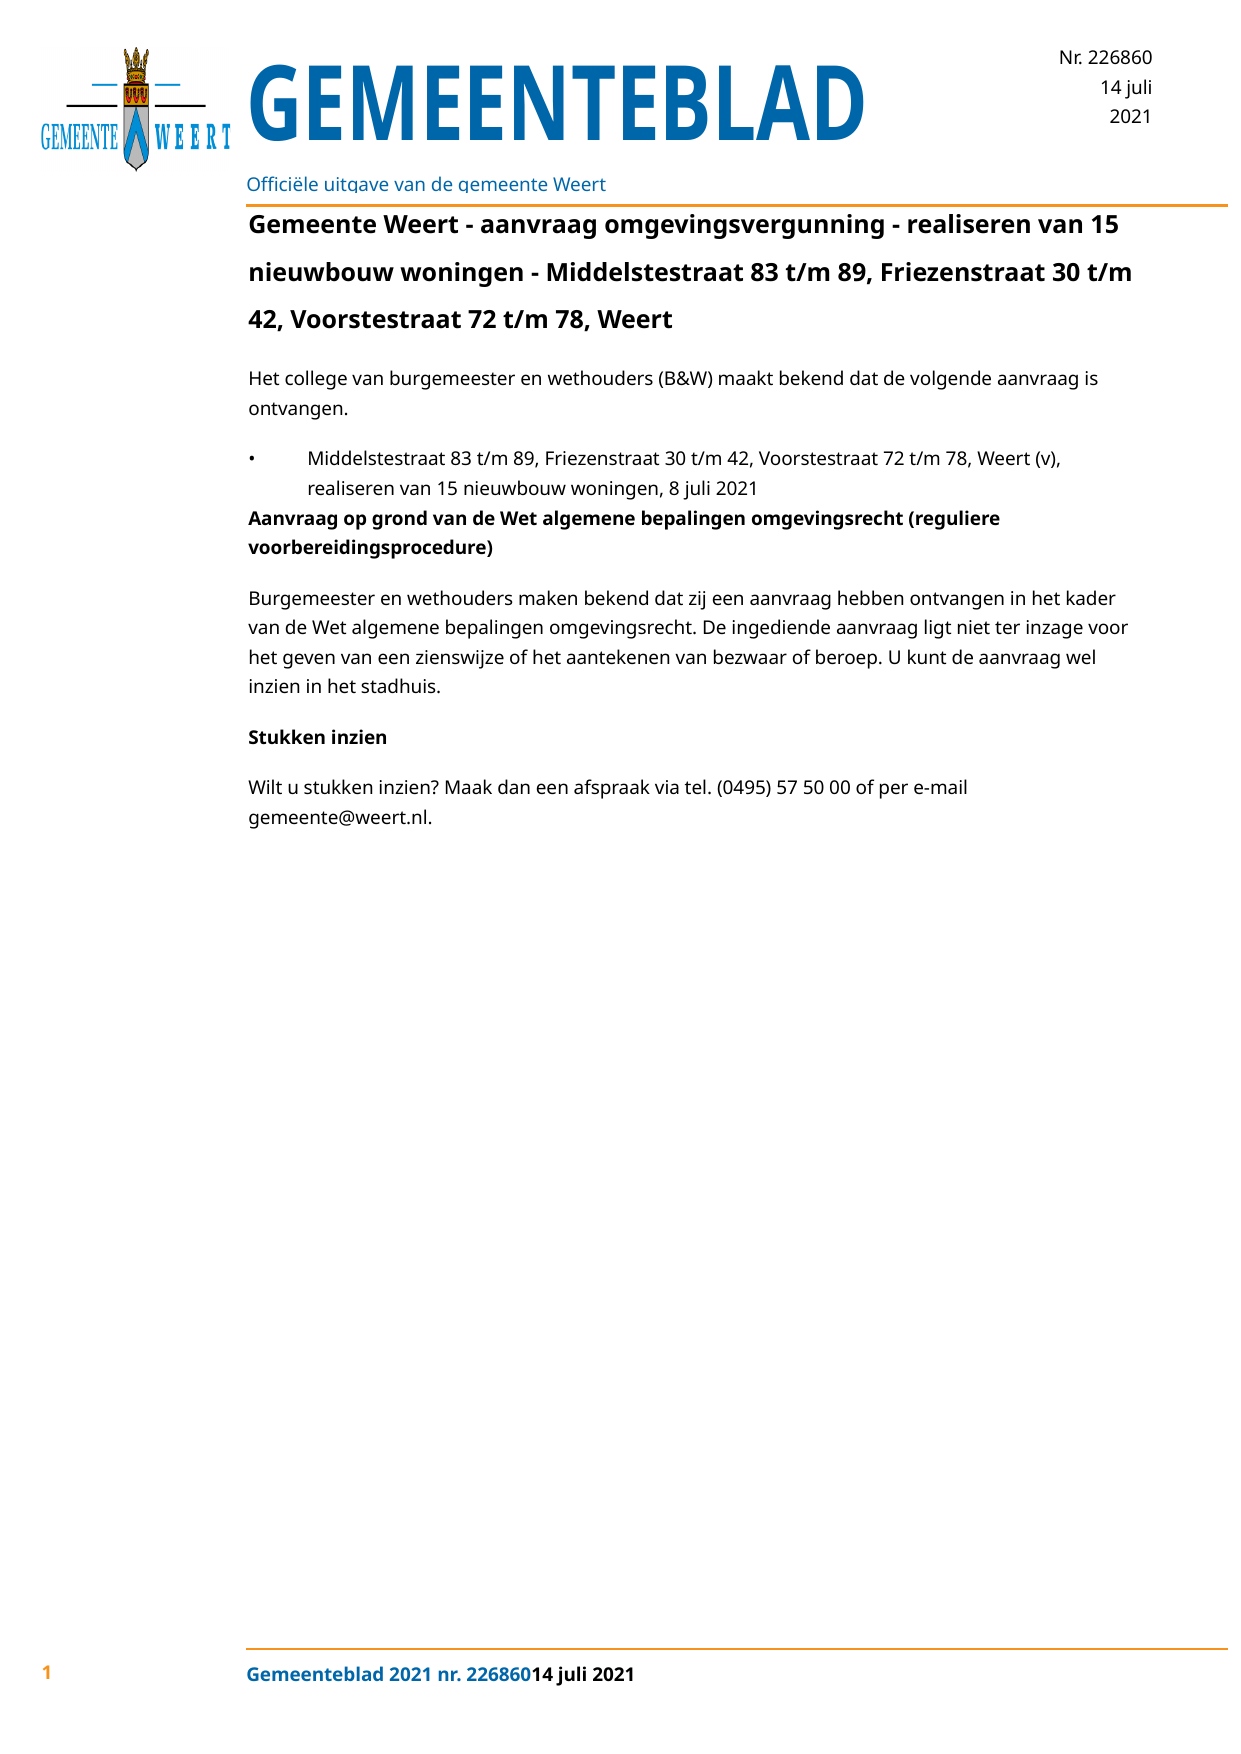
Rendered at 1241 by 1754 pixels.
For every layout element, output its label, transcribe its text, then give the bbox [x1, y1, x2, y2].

text Het college van burgemeester en wethouders (B&W) maakt bekend dat de volgende aanvraag is ontvangen. [248, 366, 1152, 421]
text Stukken inzien [248, 724, 1152, 749]
text Wilt u stukken inzien? Maak dan een afspraak via tel. (0495) 57 50 00 of per e-mail gemeente@weert.nl. [248, 774, 1152, 829]
list Middelstestraat 83 t/m 89, Friezenstraat 30 t/m 42, Voorstestraat 72 t/m 78, Weert (v), realiseren van 15 nieuwbouw woningen, 8 juli 2021 [248, 446, 1152, 501]
picture [41, 47, 231, 172]
text Burgemeester en wethouders maken bekend dat zij een aanvraag hebben ontvangen in het kader van de Wet algemene bepalingen omgevingsrecht. De ingediende aanvraag ligt niet ter inzage voor het geven van een zienswijze of het aantekenen van bezwaar of beroep. U kunt de aanvraag wel inzien in het stadhuis. [248, 585, 1152, 699]
text Gemeente Weert - aanvraag omgevingsvergunning - realiseren van 15 nieuwbouw woningen - Middelstestraat 83 t/m 89, Friezenstraat 30 t/m 42, Voorstestraat 72 t/m 78, Weert [248, 207, 1152, 336]
text Aanvraag op grond van de Wet algemene bepalingen omgevingsrecht (reguliere voorbereidingsprocedure) [248, 505, 1152, 560]
